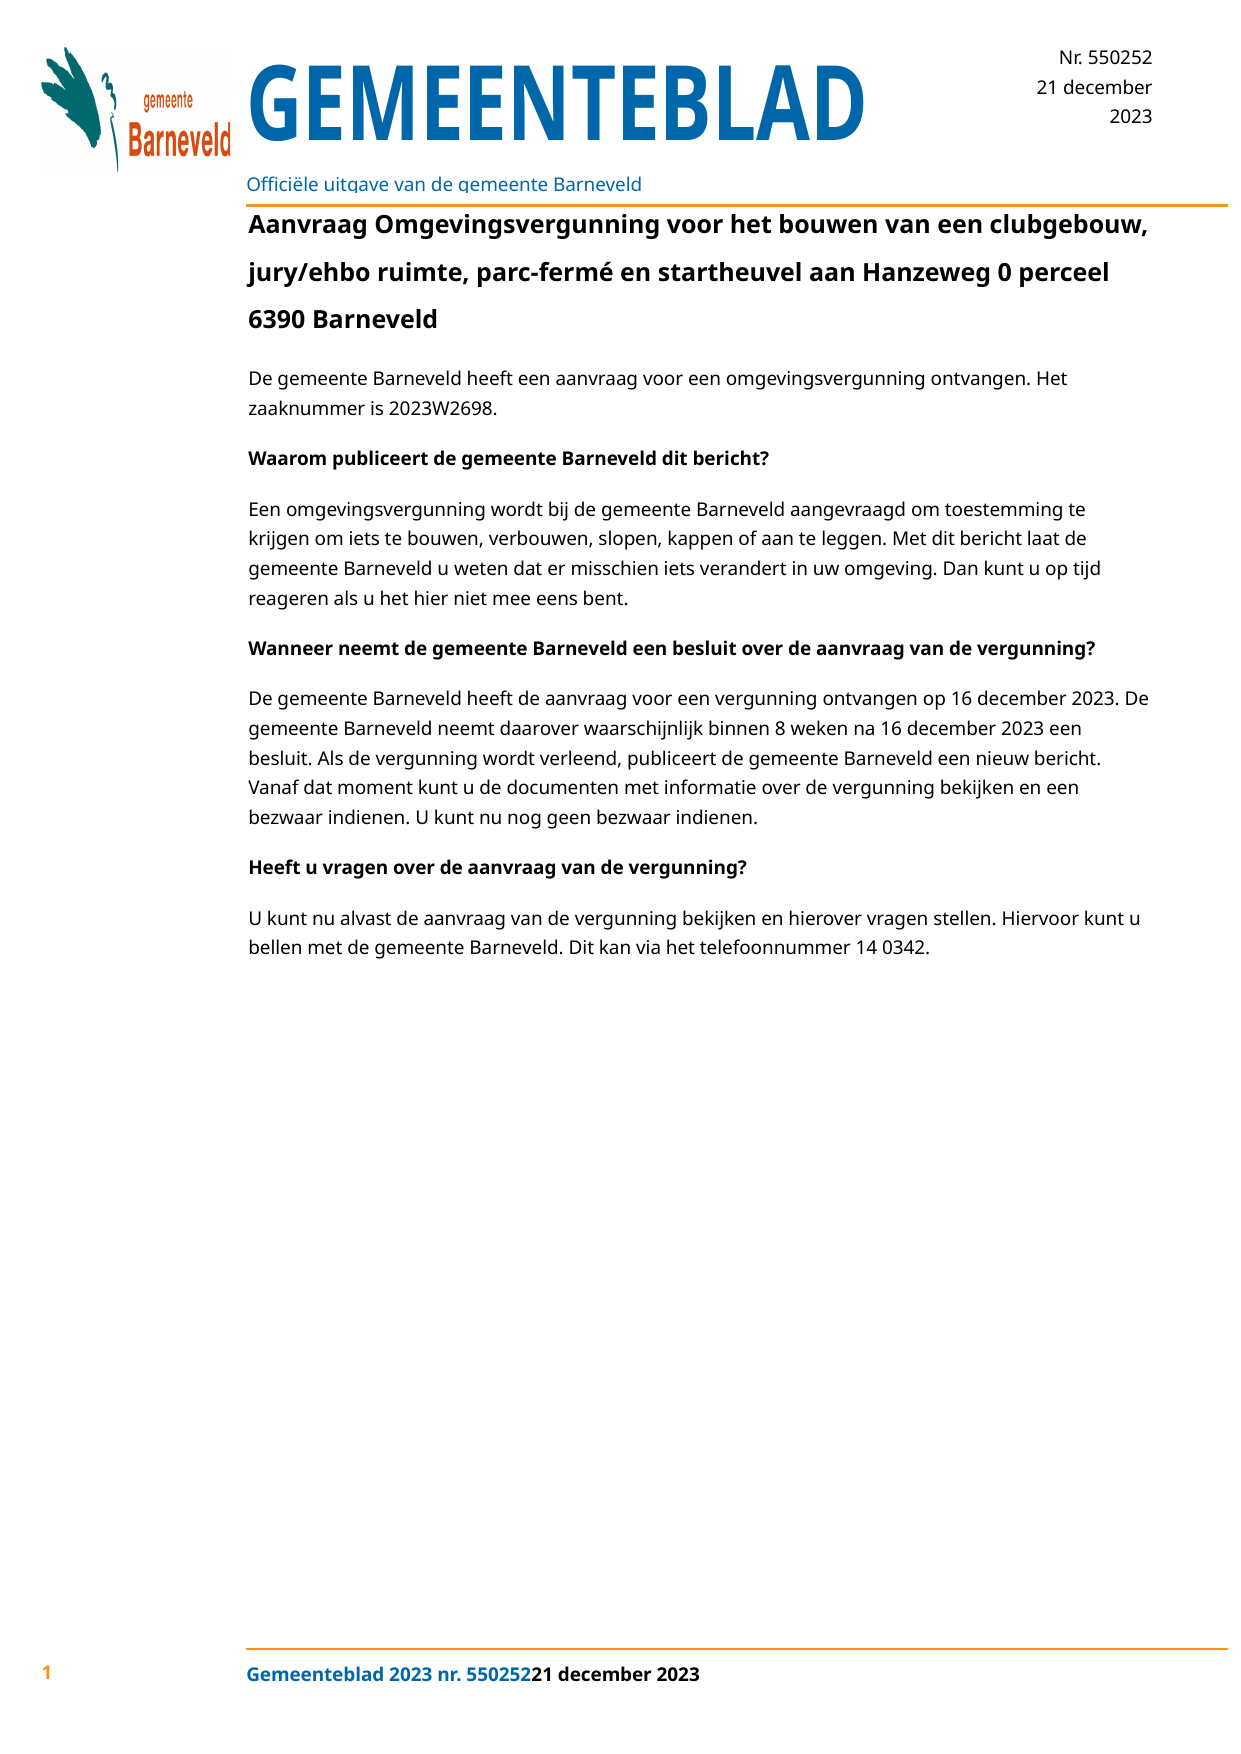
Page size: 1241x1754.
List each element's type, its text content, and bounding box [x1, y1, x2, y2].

text Aanvraag Omgevingsvergunning voor het bouwen van een clubgebouw, jury/ehbo ruimte, parc-fermé en startheuvel aan Hanzeweg 0 perceel 6390 Barneveld [248, 207, 1152, 336]
picture [41, 47, 231, 172]
text Een omgevingsvergunning wordt bij de gemeente Barneveld aangevraagd om toestemming te krijgen om iets te bouwen, verbouwen, slopen, kappen of aan te leggen. Met dit bericht laat de gemeente Barneveld u weten dat er misschien iets verandert in uw omgeving. Dan kunt u op tijd reageren als u het hier niet mee eens bent. [248, 496, 1152, 610]
text De gemeente Barneveld heeft de aanvraag voor een vergunning ontvangen op 16 december 2023. De gemeente Barneveld neemt daarover waarschijnlijk binnen 8 weken na 16 december 2023 een besluit. Als de vergunning wordt verleend, publiceert de gemeente Barneveld een nieuw bericht. Vanaf dat moment kunt u de documenten met informatie over de vergunning bekijken en een bezwaar indienen. U kunt nu nog geen bezwaar indienen. [248, 686, 1152, 829]
text De gemeente Barneveld heeft een aanvraag voor een omgevingsvergunning ontvangen. Het zaaknummer is 2023W2698. [248, 366, 1152, 421]
text Wanneer neemt de gemeente Barneveld een besluit over de aanvraag van de vergunning? [248, 635, 1152, 661]
text U kunt nu alvast de aanvraag van de vergunning bekijken en hierover vragen stellen. Hiervoor kunt u bellen met de gemeente Barneveld. Dit kan via het telefoonnummer 14 0342. [248, 905, 1152, 960]
text Heeft u vragen over de aanvraag van de vergunning? [248, 854, 1152, 880]
text Waarom publiceert de gemeente Barneveld dit bericht? [248, 446, 1152, 471]
